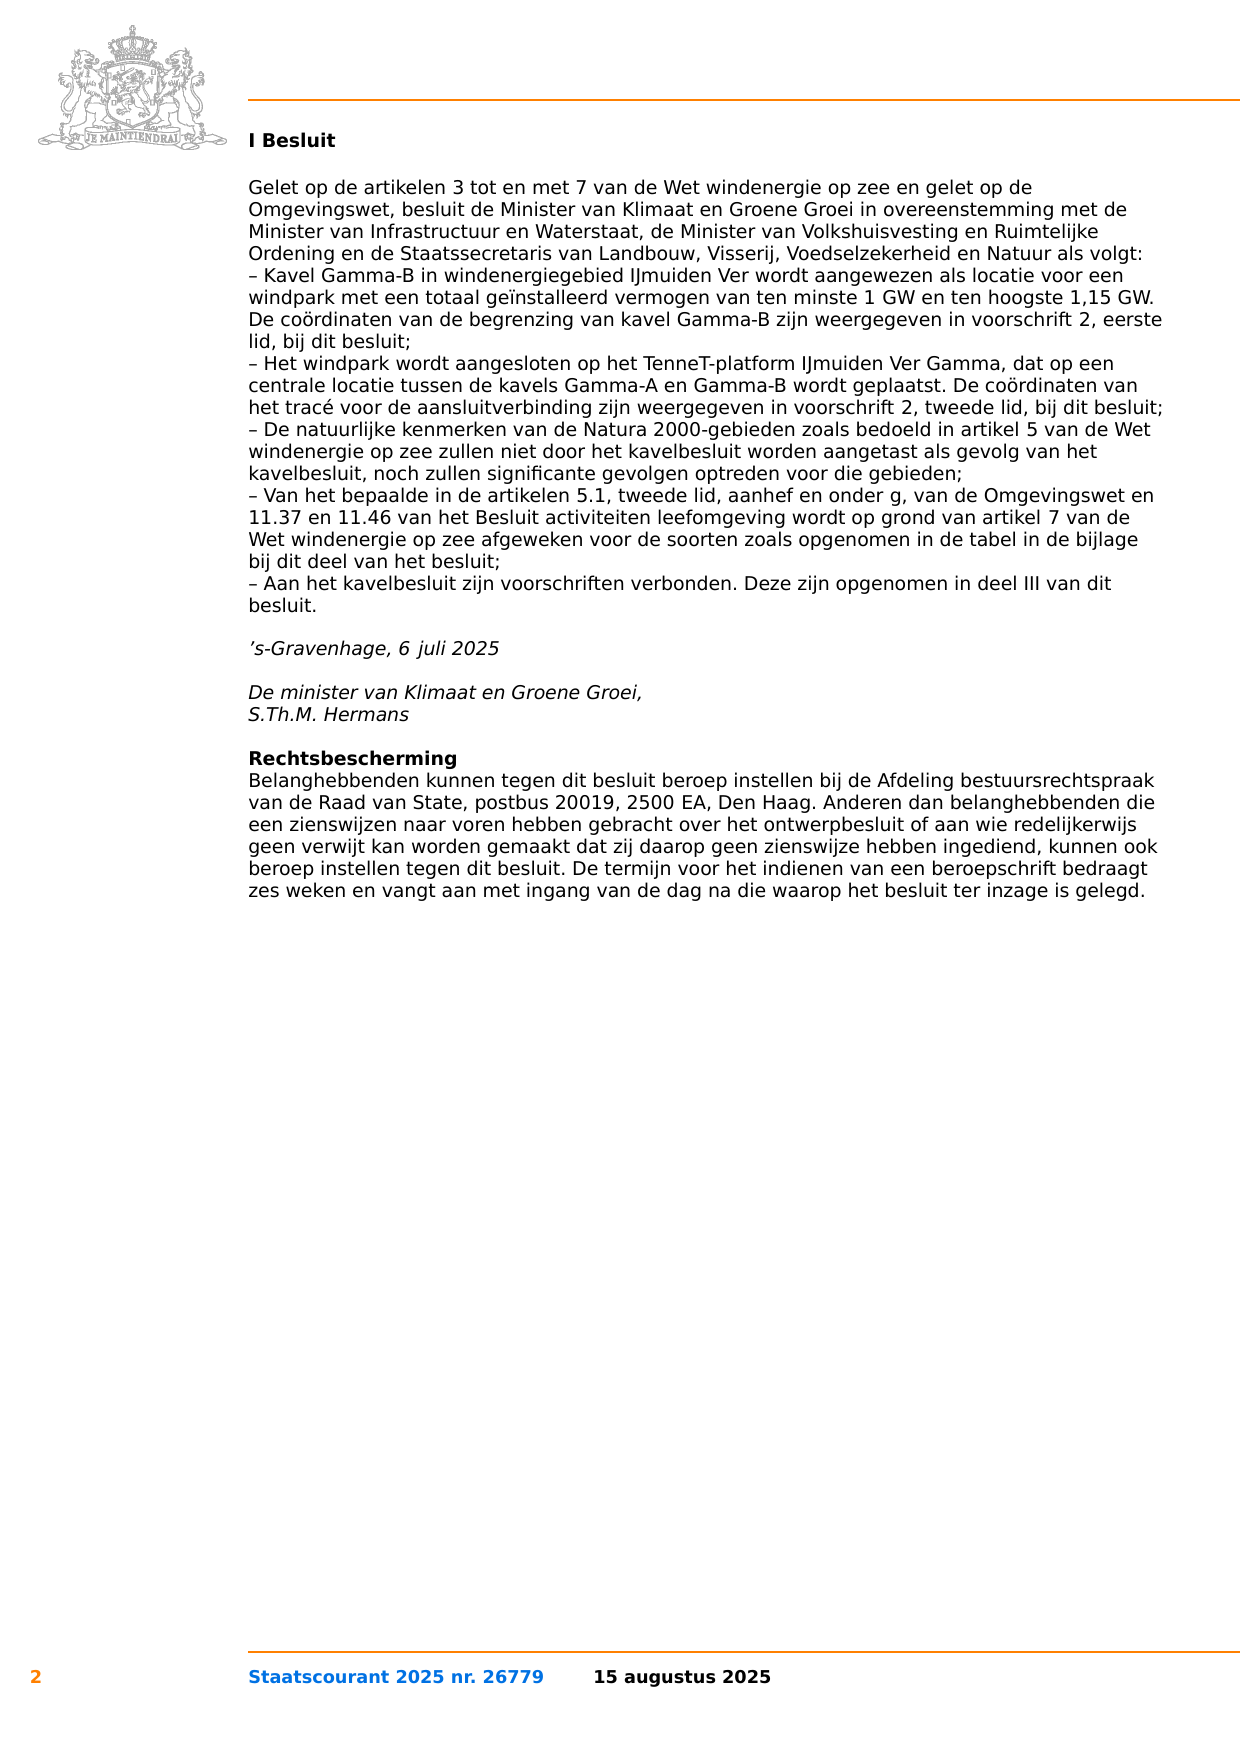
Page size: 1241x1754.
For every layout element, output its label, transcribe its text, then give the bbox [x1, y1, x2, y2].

subtitle I Besluit [248, 130, 1163, 152]
picture [38, 25, 227, 150]
text – Van het bepaalde in de artikelen 5.1, tweede lid, aanhef en onder g, van de Omgevingswet en 11.37 en 11.46 van het Besluit activiteiten leefomgeving wordt op grond van artikel 7 van de Wet windenergie op zee afgeweken voor de soorten zoals opgenomen in de tabel in de bijlage bij dit deel van het besluit; [248, 484, 1163, 572]
text ’s-Gravenhage, 6 juli 2025 [248, 638, 1163, 660]
text Rechtsbescherming [248, 748, 1163, 770]
text De minister van Klimaat en Groene Groei, S.Th.M. Hermans [248, 682, 1163, 726]
text – Aan het kavelbesluit zijn voorschriften verbonden. Deze zijn opgenomen in deel III van dit besluit. [248, 572, 1163, 616]
text Gelet op de artikelen 3 tot en met 7 van de Wet windenergie op zee en gelet op de Omgevingswet, besluit de Minister van Klimaat en Groene Groei in overeenstemming met de Minister van Infrastructuur en Waterstaat, de Minister van Volkshuisvesting en Ruimtelijke Ordening en de Staatssecretaris van Landbouw, Visserij, Voedselzekerheid en Natuur als volgt: [248, 177, 1163, 265]
text – Kavel Gamma-B in windenergiegebied IJmuiden Ver wordt aangewezen als locatie voor een windpark met een totaal geïnstalleerd vermogen van ten minste 1 GW en ten hoogste 1,15 GW. De coördinaten van de begrenzing van kavel Gamma-B zijn weergegeven in voorschrift 2, eerste lid, bij dit besluit; [248, 265, 1163, 353]
text – De natuurlijke kenmerken van de Natura 2000-gebieden zoals bedoeld in artikel 5 van de Wet windenergie op zee zullen niet door het kavelbesluit worden aangetast als gevolg van het kavelbesluit, noch zullen significante gevolgen optreden voor die gebieden; [248, 419, 1163, 484]
text Belanghebbenden kunnen tegen dit besluit beroep instellen bij de Afdeling bestuursrechtspraak van de Raad van State, postbus 20019, 2500 EA, Den Haag. Anderen dan belanghebbenden die een zienswijzen naar voren hebben gebracht over het ontwerpbesluit of aan wie redelijkerwijs geen verwijt kan worden gemaakt dat zij daarop geen zienswijze hebben ingediend, kunnen ook beroep instellen tegen dit besluit. De termijn voor het indienen van een beroepschrift bedraagt zes weken en vangt aan met ingang van de dag na die waarop het besluit ter inzage is gelegd. [248, 770, 1163, 902]
text – Het windpark wordt aangesloten op het TenneT-platform IJmuiden Ver Gamma, dat op een centrale locatie tussen de kavels Gamma-A en Gamma-B wordt geplaatst. De coördinaten van het tracé voor de aansluitverbinding zijn weergegeven in voorschrift 2, tweede lid, bij dit besluit; [248, 353, 1163, 419]
